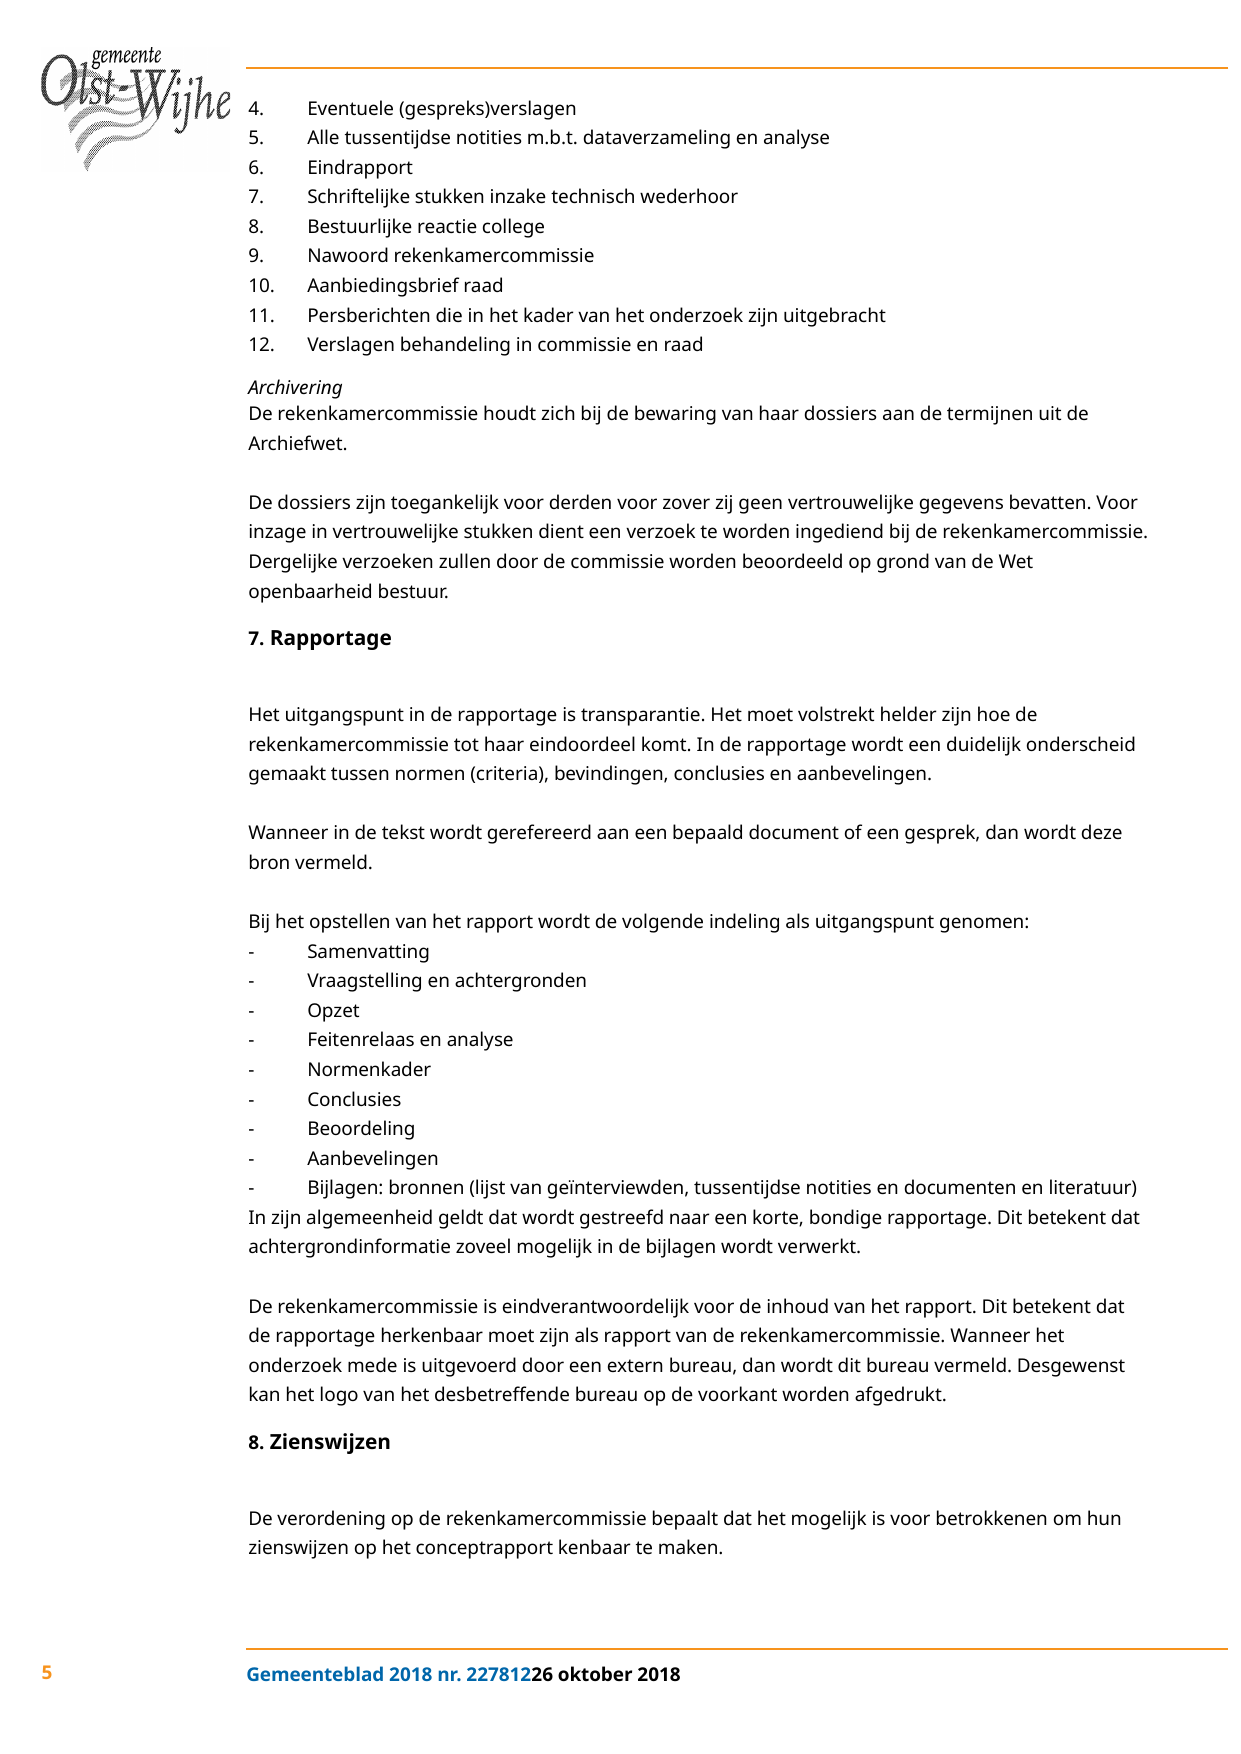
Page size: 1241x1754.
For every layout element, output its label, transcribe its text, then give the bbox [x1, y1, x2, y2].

list Vraagstelling en achtergronden [248, 967, 1152, 993]
list Persberichten die in het kader van het onderzoek zijn uitgebracht [248, 302, 1152, 328]
list Conclusies [248, 1086, 1152, 1111]
list Bestuurlijke reactie college [248, 213, 1152, 239]
text Wanneer in de tekst wordt gerefereerd aan een bepaald document of een gesprek, dan wordt deze bron vermeld. [248, 819, 1152, 875]
list Feitenrelaas en analyse [248, 1027, 1152, 1052]
list Opzet [248, 997, 1152, 1023]
list Aanbevelingen [248, 1145, 1152, 1171]
text Het uitgangspunt in de rapportage is transparantie. Het moet volstrekt helder zijn hoe de rekenkamercommissie tot haar eindoordeel komt. In de rapportage wordt een duidelijk onderscheid gemaakt tussen normen (criteria), bevindingen, conclusies en aanbevelingen. [248, 701, 1152, 786]
list Samenvatting [248, 938, 1152, 963]
text Bij het opstellen van het rapport wordt de volgende indeling als uitgangspunt genomen: [248, 908, 1152, 934]
list Normenkader [248, 1056, 1152, 1082]
list Nawoord rekenkamercommissie [248, 243, 1152, 268]
text 8. Zienswijzen [248, 1427, 1152, 1456]
list Verslagen behandeling in commissie en raad [248, 331, 1152, 357]
text De dossiers zijn toegankelijk voor derden voor zover zij geen vertrouwelijke gegevens bevatten. Voor inzage in vertrouwelijke stukken dient een verzoek te worden ingediend bij de rekenkamercommissie. Dergelijke verzoeken zullen door de commissie worden beoordeeld op grond van de Wet openbaarheid bestuur. [248, 489, 1152, 603]
text 7. Rapportage [248, 623, 1152, 652]
list Eventuele (gespreks)verslagen [248, 95, 1152, 121]
text In zijn algemeenheid geldt dat wordt gestreefd naar een korte, bondige rapportage. Dit betekent dat achtergrondinformatie zoveel mogelijk in de bijlagen wordt verwerkt. [248, 1204, 1152, 1259]
text De rekenkamercommissie is eindverantwoordelijk voor de inhoud van het rapport. Dit betekent dat de rapportage herkenbaar moet zijn als rapport van de rekenkamercommissie. Wanneer het onderzoek mede is uitgevoerd door een extern bureau, dan wordt dit bureau vermeld. Desgewenst kan het logo van het desbetreffende bureau op de voorkant worden afgedrukt. [248, 1293, 1152, 1407]
list Schriftelijke stukken inzake technisch wederhoor [248, 183, 1152, 209]
text De rekenkamercommissie houdt zich bij de bewaring van haar dossiers aan de termijnen uit de Archiefwet. [248, 400, 1152, 456]
list Eindrapport [248, 154, 1152, 180]
list Aanbiedingsbrief raad [248, 272, 1152, 298]
list Bijlagen: bronnen (lijst van geïnterviewden, tussentijdse notities en documenten en literatuur) [248, 1174, 1152, 1200]
text De verordening op de rekenkamercommissie bepaalt dat het mogelijk is voor betrokkenen om hun zienswijzen op het conceptrapport kenbaar te maken. [248, 1505, 1152, 1560]
list Alle tussentijdse notities m.b.t. dataverzameling en analyse [248, 124, 1152, 150]
text Archivering [248, 374, 1152, 400]
picture [41, 47, 231, 172]
list Beoordeling [248, 1115, 1152, 1141]
